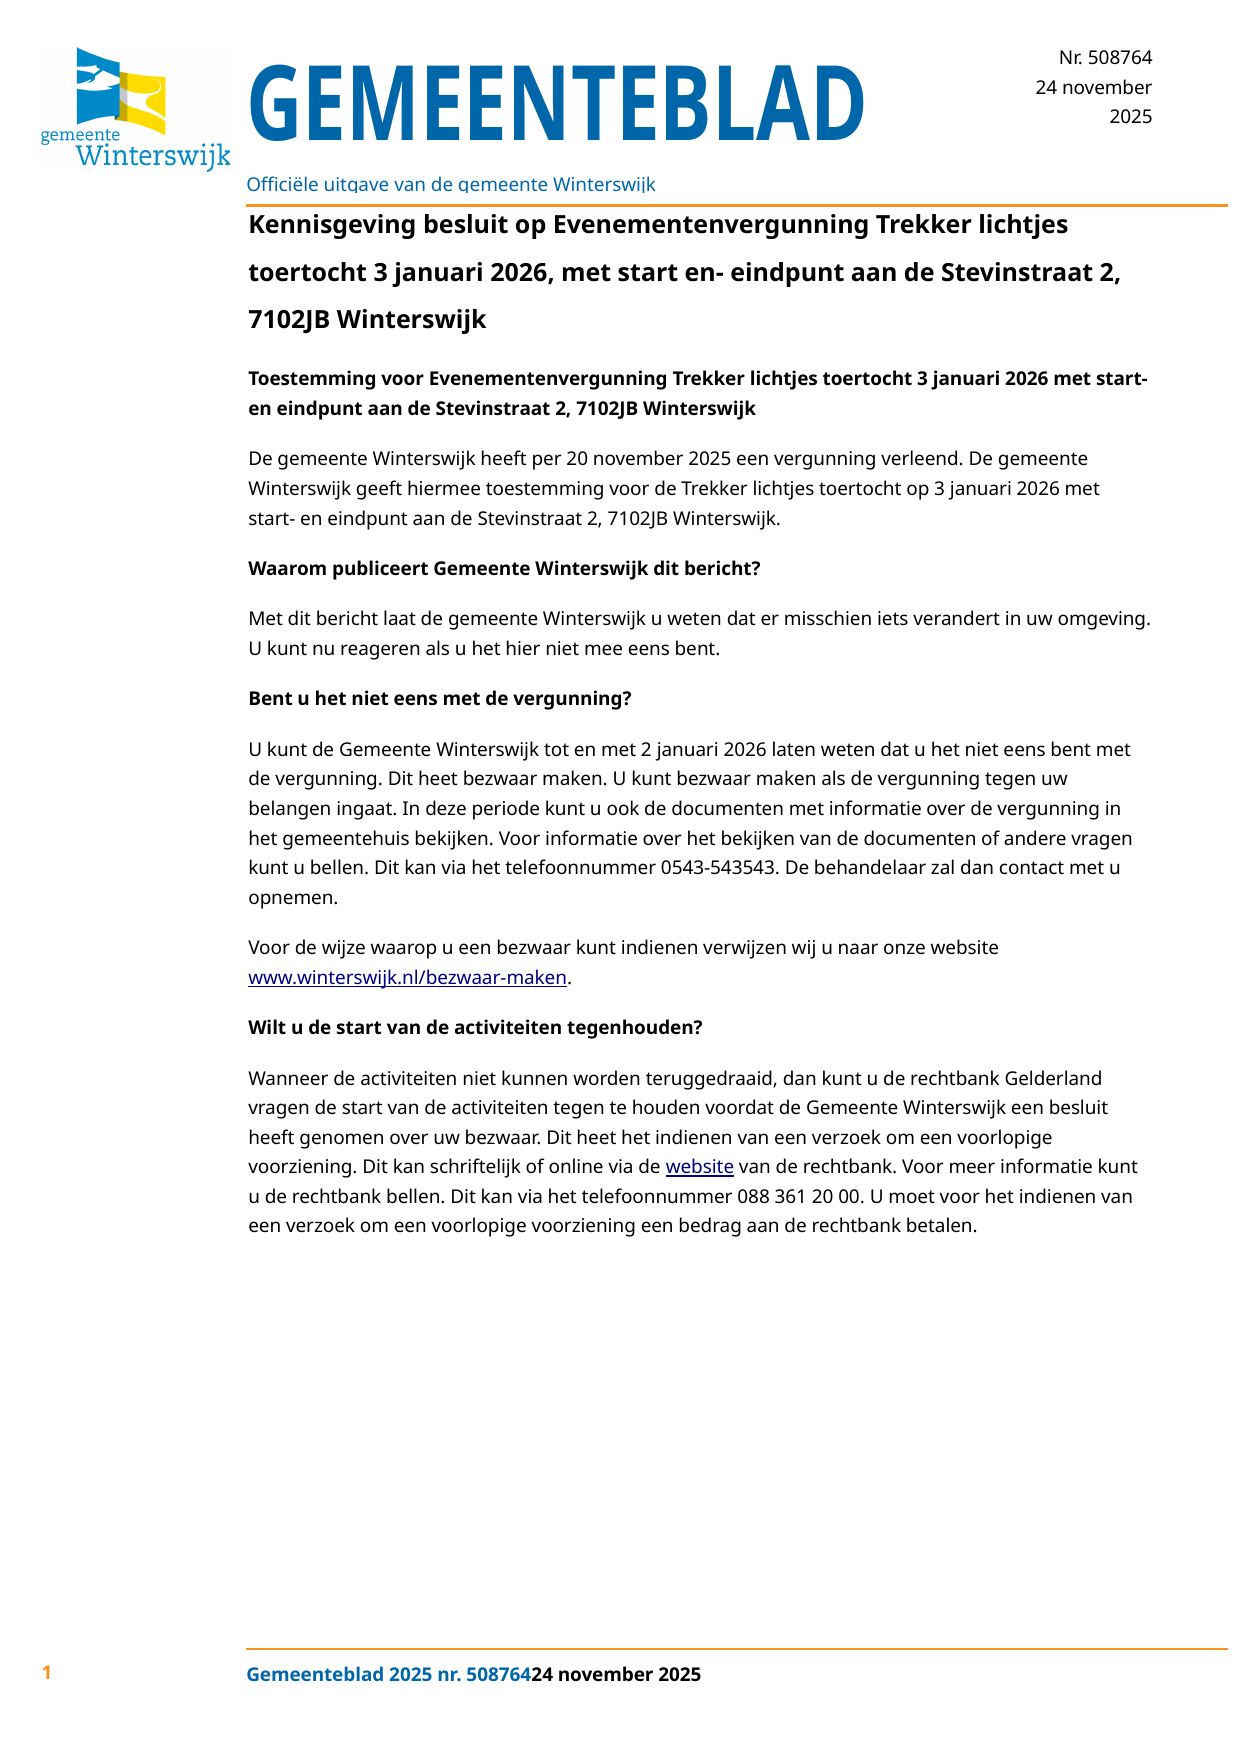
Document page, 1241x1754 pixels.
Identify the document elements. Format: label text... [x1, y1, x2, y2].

text Voor de wijze waarop u een bezwaar kunt indienen verwijzen wij u naar onze website www.winterswijk.nl/bezwaar-maken. [248, 934, 1152, 989]
text Toestemming voor Evenementenvergunning Trekker lichtjes toertocht 3 januari 2026 met start- en eindpunt aan de Stevinstraat 2, 7102JB Winterswijk [248, 366, 1152, 421]
text Kennisgeving besluit op Evenementenvergunning Trekker lichtjes toertocht 3 januari 2026, met start en- eindpunt aan de Stevinstraat 2, 7102JB Winterswijk [248, 207, 1152, 336]
text Waarom publiceert Gemeente Winterswijk dit bericht? [248, 555, 1152, 581]
text Wilt u de start van de activiteiten tegenhouden? [248, 1014, 1152, 1040]
text Bent u het niet eens met de vergunning? [248, 686, 1152, 711]
text De gemeente Winterswijk heeft per 20 november 2025 een vergunning verleend. De gemeente Winterswijk geeft hiermee toestemming voor de Trekker lichtjes toertocht op 3 januari 2026 met start- en eindpunt aan de Stevinstraat 2, 7102JB Winterswijk. [248, 446, 1152, 530]
text Wanneer de activiteiten niet kunnen worden teruggedraaid, dan kunt u de rechtbank Gelderland vragen de start van de activiteiten tegen te houden voordat de Gemeente Winterswijk een besluit heeft genomen over uw bezwaar. Dit heet het indienen van een verzoek om een voorlopige voorziening. Dit kan schriftelijk of online via de website van de rechtbank. Voor meer informatie kunt u de rechtbank bellen. Dit kan via het telefoonnummer 088 361 20 00. U moet voor het indienen van een verzoek om een voorlopige voorziening een bedrag aan de rechtbank betalen. [248, 1065, 1152, 1238]
picture [225, 153, 231, 162]
picture [41, 47, 231, 172]
text U kunt de Gemeente Winterswijk tot en met 2 januari 2026 laten weten dat u het niet eens bent met de vergunning. Dit heet bezwaar maken. U kunt bezwaar maken als de vergunning tegen uw belangen ingaat. In deze periode kunt u ook de documenten met informatie over de vergunning in het gemeentehuis bekijken. Voor informatie over het bekijken van de documenten of andere vragen kunt u bellen. Dit kan via het telefoonnummer 0543-543543. De behandelaar zal dan contact met u opnemen. [248, 736, 1152, 909]
text Met dit bericht laat de gemeente Winterswijk u weten dat er misschien iets verandert in uw omgeving. U kunt nu reageren als u het hier niet mee eens bent. [248, 606, 1152, 661]
